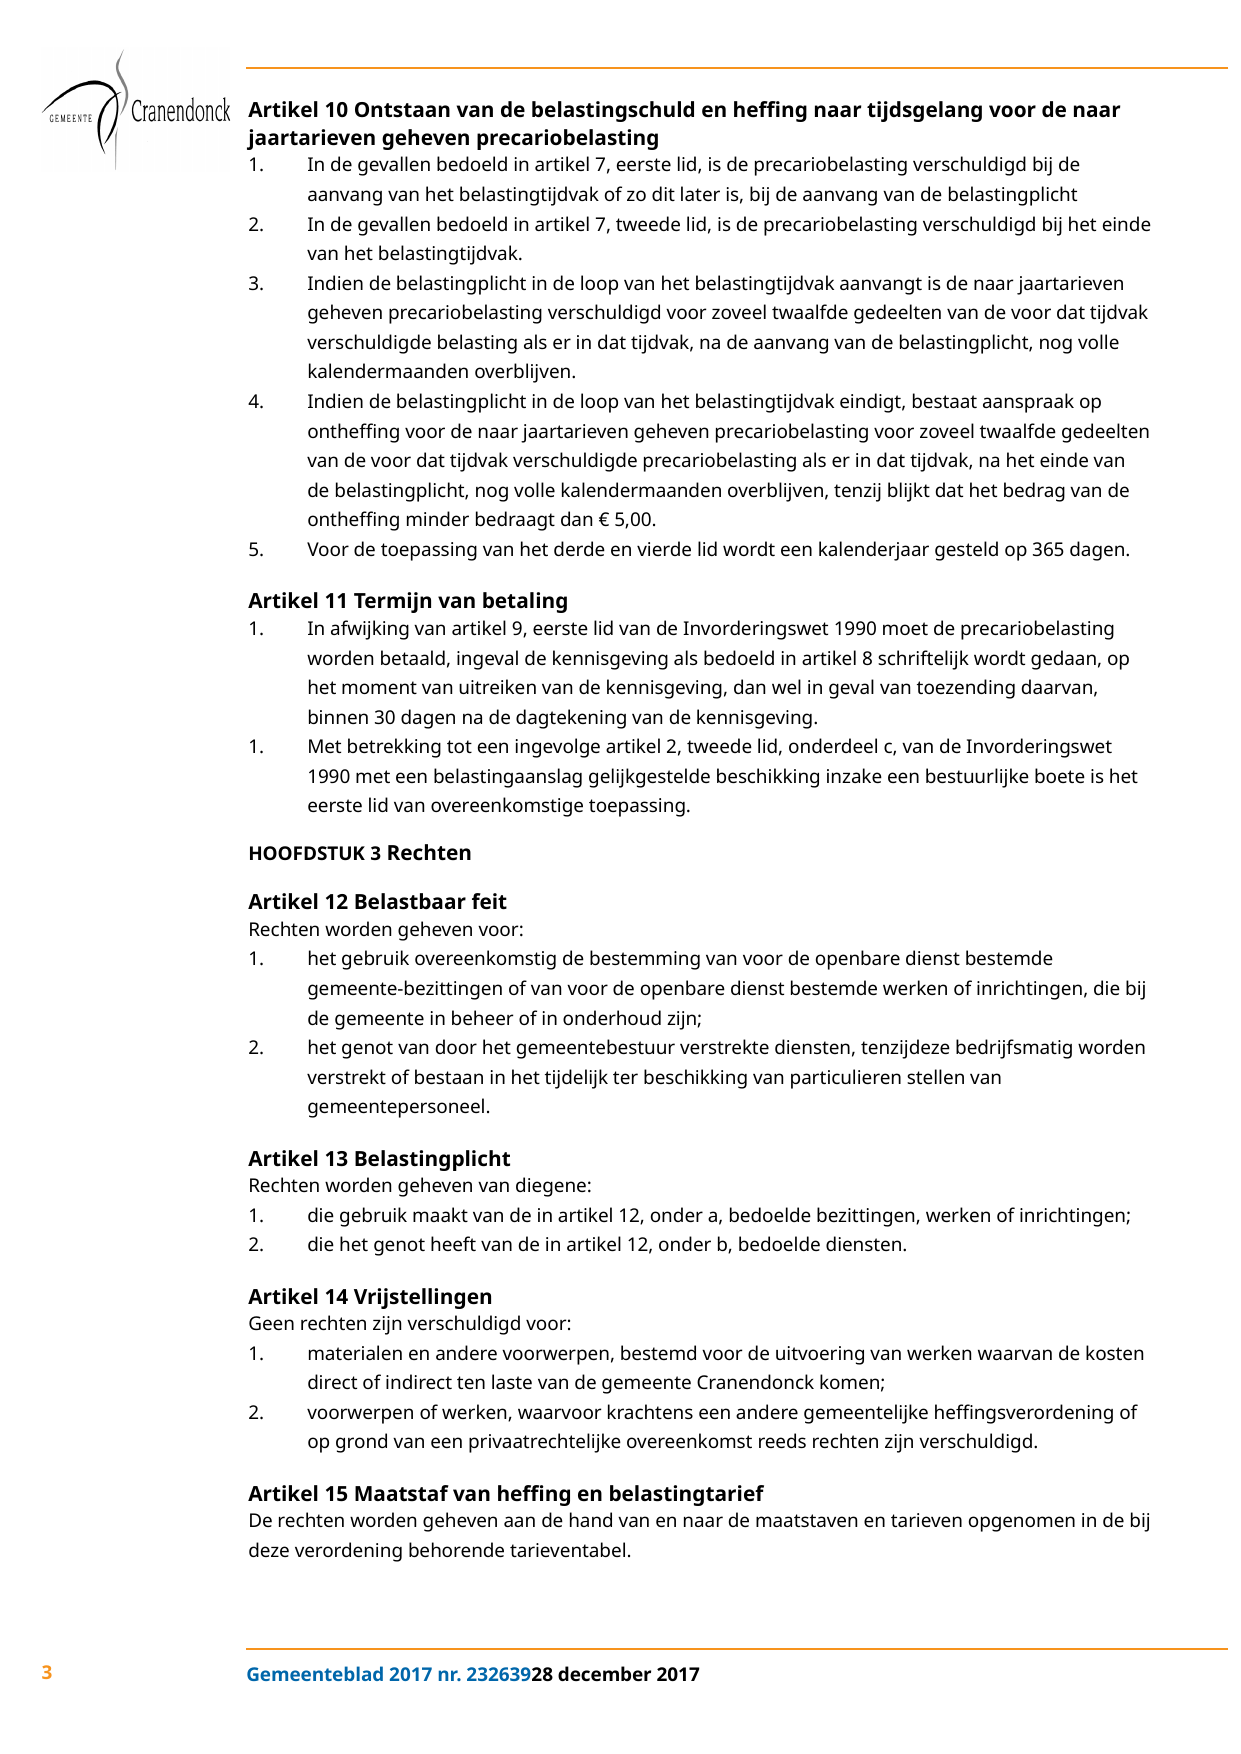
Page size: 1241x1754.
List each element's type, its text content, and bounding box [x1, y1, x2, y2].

list materialen en andere voorwerpen, bestemd voor de uitvoering van werken waarvan de kosten direct of indirect ten laste van de gemeente Cranendonck komen; [248, 1340, 1152, 1395]
text Rechten worden geheven van diegene: [248, 1172, 1152, 1198]
list die gebruik maakt van de in artikel 12, onder a, bedoelde bezittingen, werken of inrichtingen; [248, 1202, 1152, 1228]
text HOOFDSTUK 3 Rechten [248, 838, 1152, 867]
list Voor de toepassing van het derde en vierde lid wordt een kalenderjaar gesteld op 365 dagen. [248, 536, 1152, 562]
list Indien de belastingplicht in de loop van het belastingtijdvak aanvangt is de naar jaartarieven geheven precariobelasting verschuldigd voor zoveel twaalfde gedeelten van de voor dat tijdvak verschuldigde belasting als er in dat tijdvak, na de aanvang van de belastingplicht, nog volle kalendermaanden overblijven. [248, 270, 1152, 384]
list In de gevallen bedoeld in artikel 7, eerste lid, is de precariobelasting verschuldigd bij de aanvang van het belastingtijdvak of zo dit later is, bij de aanvang van de belastingplicht [248, 152, 1152, 207]
text De rechten worden geheven aan de hand van en naar de maatstaven en tarieven opgenomen in de bij deze verordening behorende tarieventabel. [248, 1507, 1152, 1563]
text Artikel 10 Ontstaan van de belastingschuld en heffing naar tijdsgelang voor de naar jaartarieven geheven precariobelasting [248, 95, 1152, 152]
picture [41, 47, 231, 172]
text Artikel 12 Belastbaar feit [248, 887, 1152, 916]
text Geen rechten zijn verschuldigd voor: [248, 1310, 1152, 1336]
list het genot van door het gemeentebestuur verstrekte diensten, tenzijdeze bedrijfsmatig worden verstrekt of bestaan in het tijdelijk ter beschikking van particulieren stellen van gemeentepersoneel. [248, 1034, 1152, 1119]
list Met betrekking tot een ingevolge artikel 2, tweede lid, onderdeel c, van de Invorderingswet 1990 met een belastingaanslag gelijkgestelde beschikking inzake een bestuurlijke boete is het eerste lid van overeenkomstige toepassing. [248, 733, 1152, 818]
text Artikel 14 Vrijstellingen [248, 1282, 1152, 1310]
list In de gevallen bedoeld in artikel 7, tweede lid, is de precariobelasting verschuldigd bij het einde van het belastingtijdvak. [248, 211, 1152, 266]
list Indien de belastingplicht in de loop van het belastingtijdvak eindigt, bestaat aanspraak op ontheffing voor de naar jaartarieven geheven precariobelasting voor zoveel twaalfde gedeelten van de voor dat tijdvak verschuldigde precariobelasting als er in dat tijdvak, na het einde van de belastingplicht, nog volle kalendermaanden overblijven, tenzij blijkt dat het bedrag van de ontheffing minder bedraagt dan € 5,00. [248, 388, 1152, 532]
list In afwijking van artikel 9, eerste lid van de Invorderingswet 1990 moet de precariobelasting worden betaald, ingeval de kennisgeving als bedoeld in artikel 8 schriftelijk wordt gedaan, op het moment van uitreiken van de kennisgeving, dan wel in geval van toezending daarvan, binnen 30 dagen na de dagtekening van de kennisgeving. [248, 615, 1152, 729]
text Artikel 15 Maatstaf van heffing en belastingtarief [248, 1479, 1152, 1507]
text Artikel 13 Belastingplicht [248, 1144, 1152, 1172]
list die het genot heeft van de in artikel 12, onder b, bedoelde diensten. [248, 1231, 1152, 1257]
list voorwerpen of werken, waarvoor krachtens een andere gemeentelijke heffingsverordening of op grond van een privaatrechtelijke overeenkomst reeds rechten zijn verschuldigd. [248, 1399, 1152, 1454]
list het gebruik overeenkomstig de bestemming van voor de openbare dienst bestemde gemeente-bezittingen of van voor de openbare dienst bestemde werken of inrichtingen, die bij de gemeente in beheer of in onderhoud zijn; [248, 946, 1152, 1030]
text Artikel 11 Termijn van betaling [248, 587, 1152, 615]
text Rechten worden geheven voor: [248, 916, 1152, 942]
